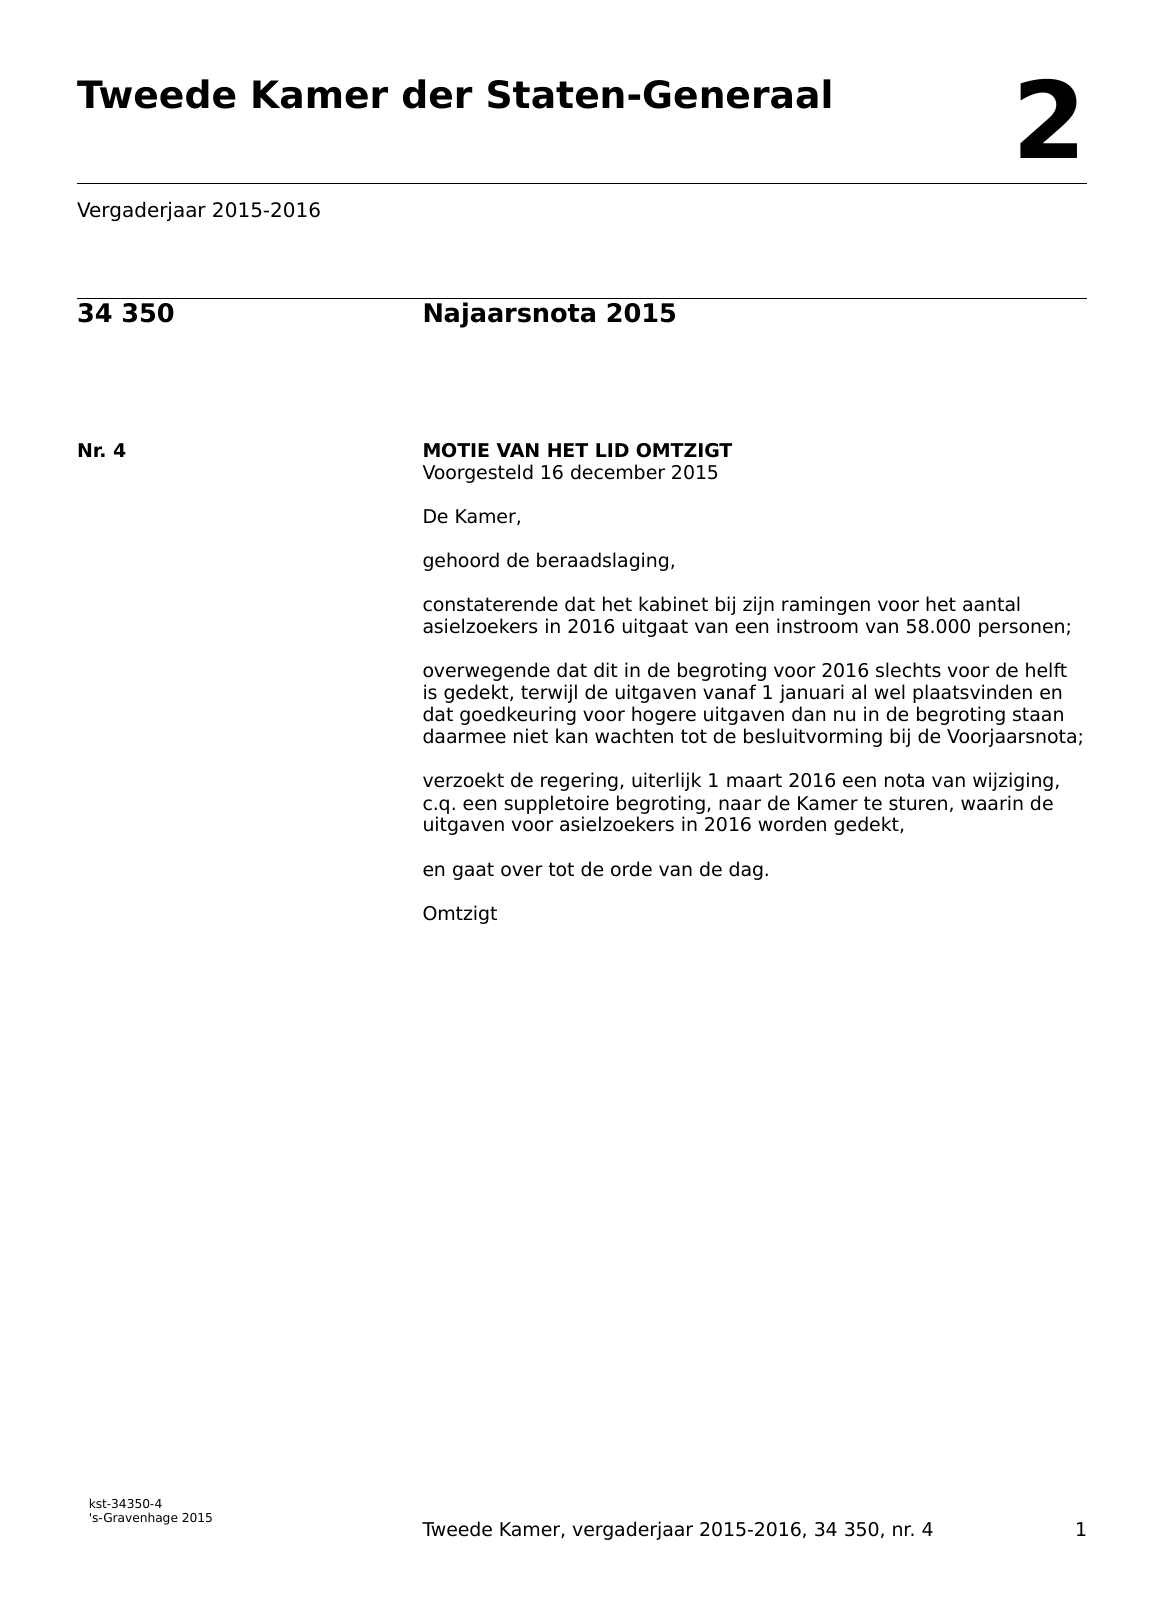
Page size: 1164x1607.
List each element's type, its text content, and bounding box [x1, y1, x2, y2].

text Voorgesteld 16 december 2015 [422, 462, 1087, 484]
text De Kamer, [422, 506, 1087, 528]
text en gaat over tot de orde van de dag. [422, 858, 1087, 881]
text Omtzigt [422, 903, 1087, 925]
text gehoord de beraadslaging, [422, 550, 1087, 572]
table_header 2 [886, 59, 1087, 183]
subtitle 34 350 Najaarsnota 2015 [77, 299, 1087, 329]
text constaterende dat het kabinet bij zijn ramingen voor het aantal asielzoekers in 2016 uitgaat van een instroom van 58.000 personen; [422, 594, 1087, 638]
text kst-34350-4 [88, 1497, 323, 1511]
table_cell Vergaderjaar 2015-2016 [77, 184, 1087, 298]
subtitle Nr. 4 MOTIE VAN HET LID OMTZIGT [77, 440, 1087, 462]
table_header Tweede Kamer der Staten-Generaal [77, 59, 886, 183]
text verzoekt de regering, uiterlijk 1 maart 2016 een nota van wijziging, c.q. een suppletoire begroting, naar de Kamer te sturen, waarin de uitgaven voor asielzoekers in 2016 worden gedekt, [422, 770, 1087, 836]
text 's-Gravenhage 2015 [88, 1511, 323, 1525]
text overwegende dat dit in de begroting voor 2016 slechts voor de helft is gedekt, terwijl de uitgaven vanaf 1 januari al wel plaatsvinden en dat goedkeuring voor hogere uitgaven dan nu in de begroting staan daarmee niet kan wachten tot de besluitvorming bij de Voorjaarsnota; [422, 660, 1087, 748]
